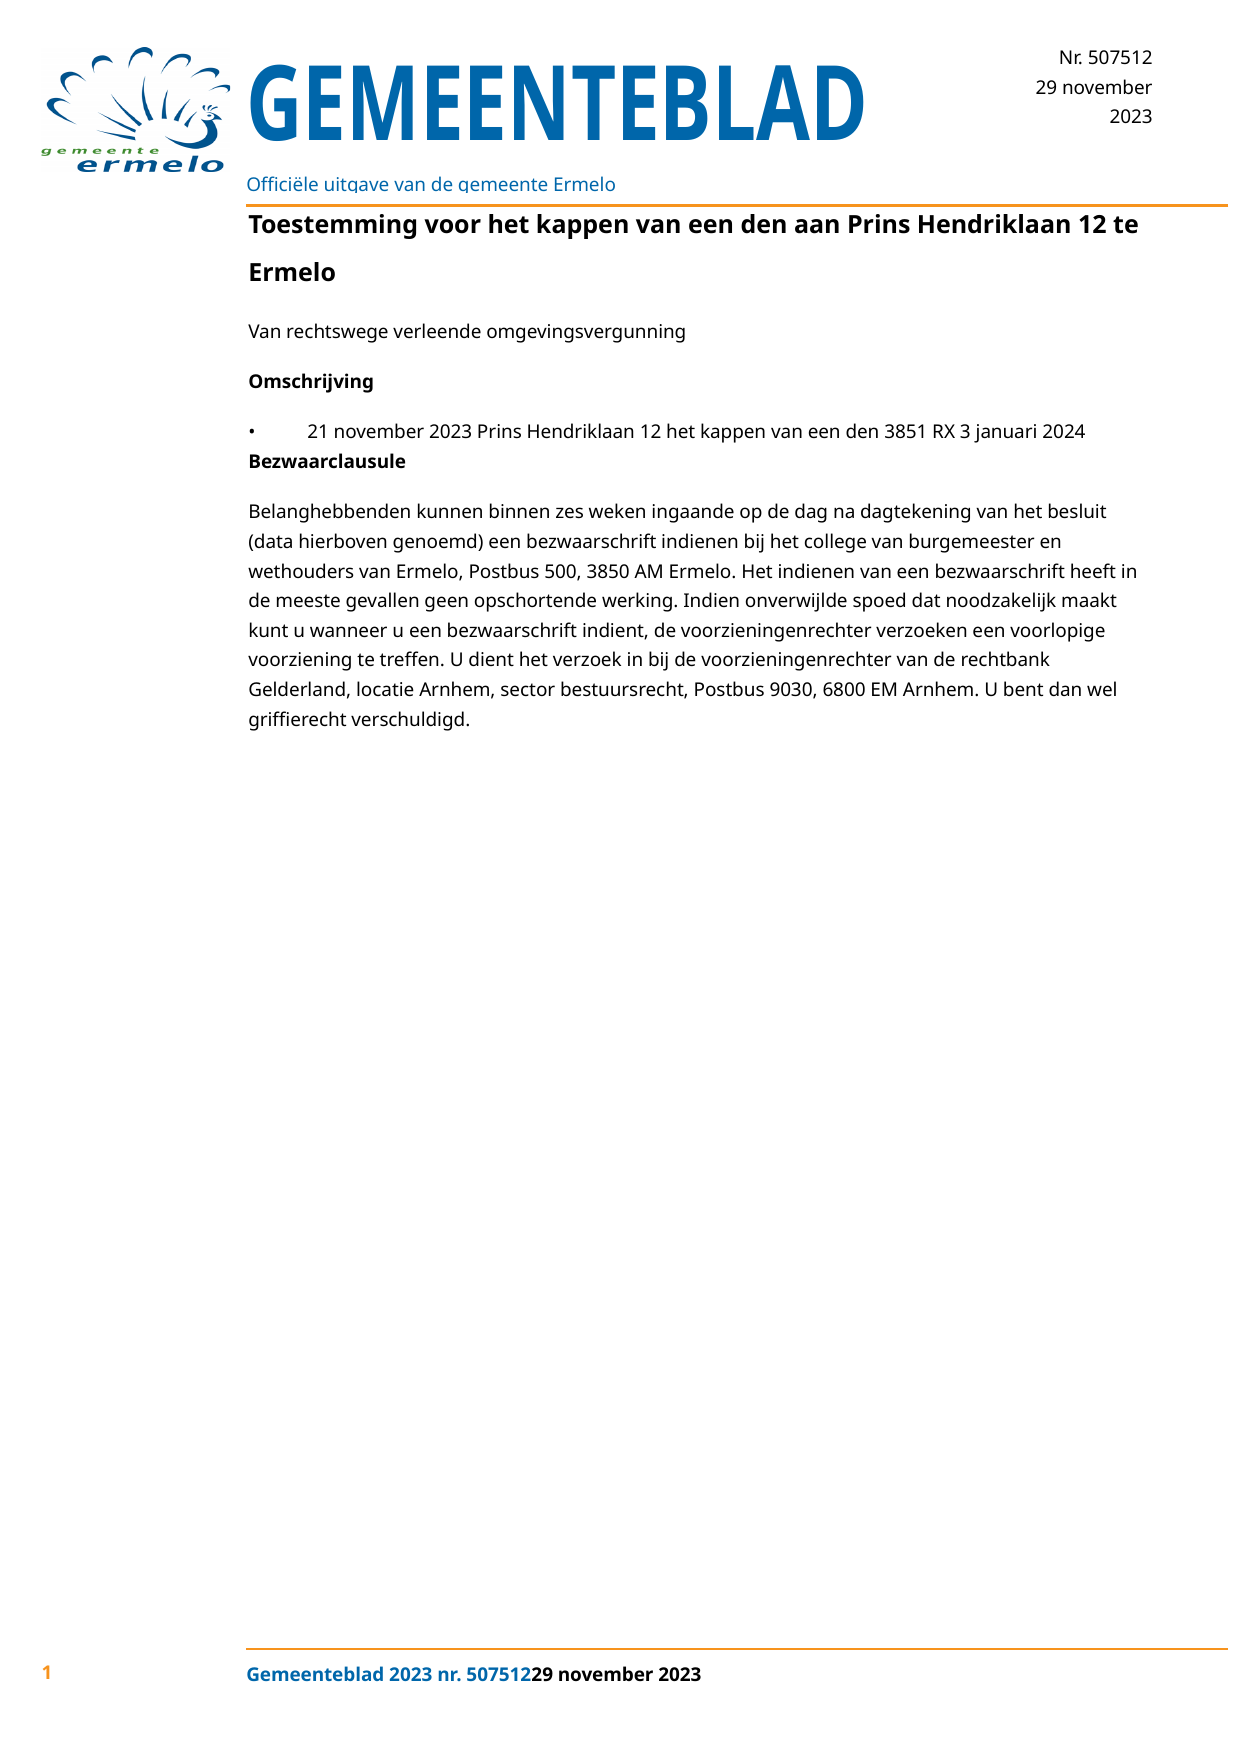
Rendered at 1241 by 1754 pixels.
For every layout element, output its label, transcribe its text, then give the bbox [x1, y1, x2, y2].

picture [41, 47, 231, 172]
text Van rechtswege verleende omgevingsvergunning [248, 318, 1152, 344]
text Toestemming voor het kappen van een den aan Prins Hendriklaan 12 te Ermelo [248, 207, 1152, 288]
text Belanghebbenden kunnen binnen zes weken ingaande op de dag na dagtekening van het besluit (data hierboven genoemd) een bezwaarschrift indienen bij het college van burgemeester en wethouders van Ermelo, Postbus 500, 3850 AM Ermelo. Het indienen van een bezwaarschrift heeft in de meeste gevallen geen opschortende werking. Indien onverwijlde spoed dat noodzakelijk maakt kunt u wanneer u een bezwaarschrift indient, de voorzieningenrechter verzoeken een voorlopige voorziening te treffen. U dient het verzoek in bij de voorzieningenrechter van de rechtbank Gelderland, locatie Arnhem, sector bestuursrecht, Postbus 9030, 6800 EM Arnhem. U bent dan wel griffierecht verschuldigd. [248, 499, 1152, 732]
text Omschrijving [248, 368, 1152, 394]
text Bezwaarclausule [248, 448, 1152, 474]
list 21 november 2023 Prins Hendriklaan 12 het kappen van een den 3851 RX 3 januari 2024 [248, 419, 1152, 444]
